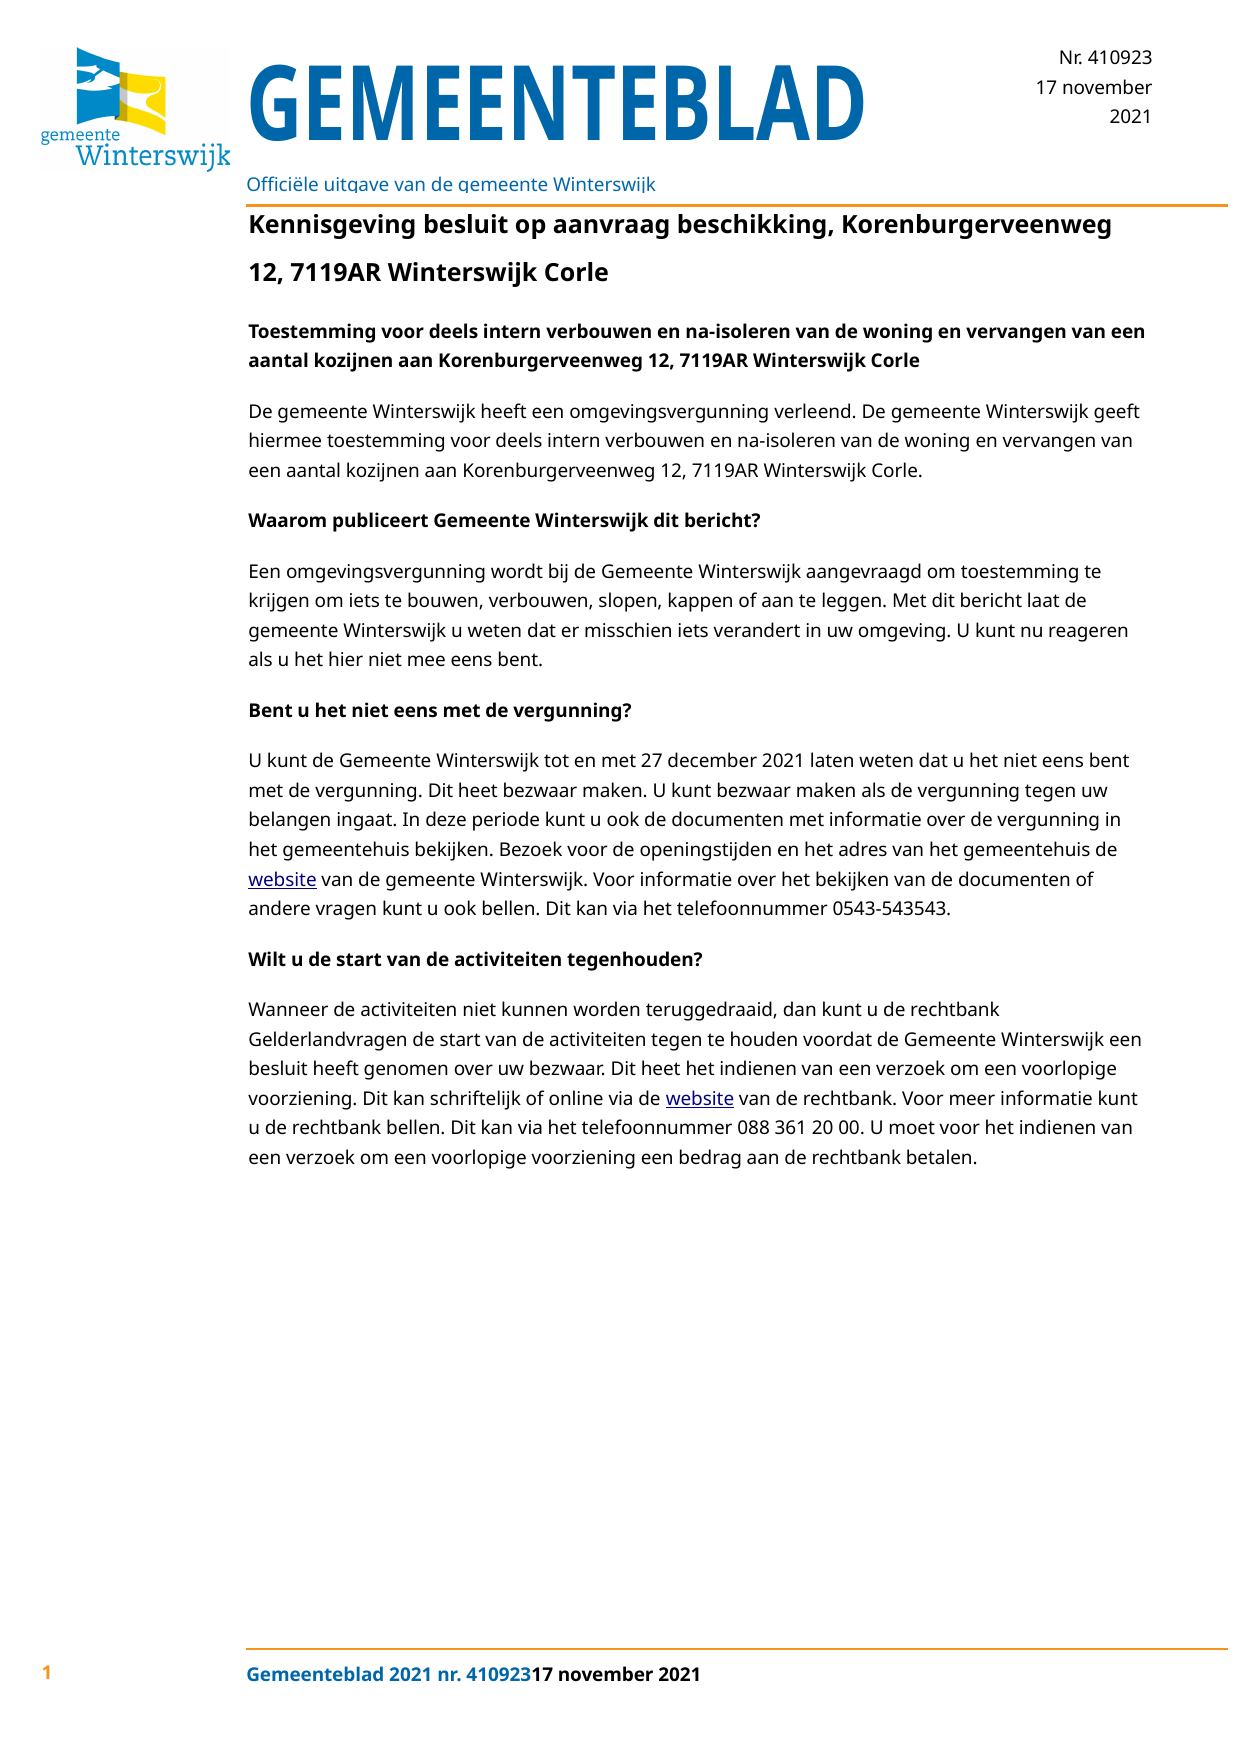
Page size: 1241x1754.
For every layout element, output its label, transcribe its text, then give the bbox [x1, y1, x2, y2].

text U kunt de Gemeente Winterswijk tot en met 27 december 2021 laten weten dat u het niet eens bent met de vergunning. Dit heet bezwaar maken. U kunt bezwaar maken als de vergunning tegen uw belangen ingaat. In deze periode kunt u ook de documenten met informatie over de vergunning in het gemeentehuis bekijken. Bezoek voor de openingstijden en het adres van het gemeentehuis de website van de gemeente Winterswijk. Voor informatie over het bekijken van de documenten of andere vragen kunt u ook bellen. Dit kan via het telefoonnummer 0543-543543. [248, 747, 1152, 921]
text Wanneer de activiteiten niet kunnen worden teruggedraaid, dan kunt u de rechtbank Gelderlandvragen de start van de activiteiten tegen te houden voordat de Gemeente Winterswijk een besluit heeft genomen over uw bezwaar. Dit heet het indienen van een verzoek om een voorlopige voorziening. Dit kan schriftelijk of online via de website van de rechtbank. Voor meer informatie kunt u de rechtbank bellen. Dit kan via het telefoonnummer 088 361 20 00. U moet voor het indienen van een verzoek om een voorlopige voorziening een bedrag aan de rechtbank betalen. [248, 996, 1152, 1170]
text De gemeente Winterswijk heeft een omgevingsvergunning verleend. De gemeente Winterswijk geeft hiermee toestemming voor deels intern verbouwen en na-isoleren van de woning en vervangen van een aantal kozijnen aan Korenburgerveenweg 12, 7119AR Winterswijk Corle. [248, 398, 1152, 483]
text Waarom publiceert Gemeente Winterswijk dit bericht? [248, 507, 1152, 533]
text Kennisgeving besluit op aanvraag beschikking, Korenburgerveenweg 12, 7119AR Winterswijk Corle [248, 207, 1152, 288]
picture [41, 47, 231, 172]
text Toestemming voor deels intern verbouwen en na-isoleren van de woning en vervangen van een aantal kozijnen aan Korenburgerveenweg 12, 7119AR Winterswijk Corle [248, 318, 1152, 373]
text Bent u het niet eens met de vergunning? [248, 697, 1152, 723]
text Wilt u de start van de activiteiten tegenhouden? [248, 946, 1152, 972]
picture [225, 153, 231, 162]
text Een omgevingsvergunning wordt bij de Gemeente Winterswijk aangevraagd om toestemming te krijgen om iets te bouwen, verbouwen, slopen, kappen of aan te leggen. Met dit bericht laat de gemeente Winterswijk u weten dat er misschien iets verandert in uw omgeving. U kunt nu reageren als u het hier niet mee eens bent. [248, 558, 1152, 672]
